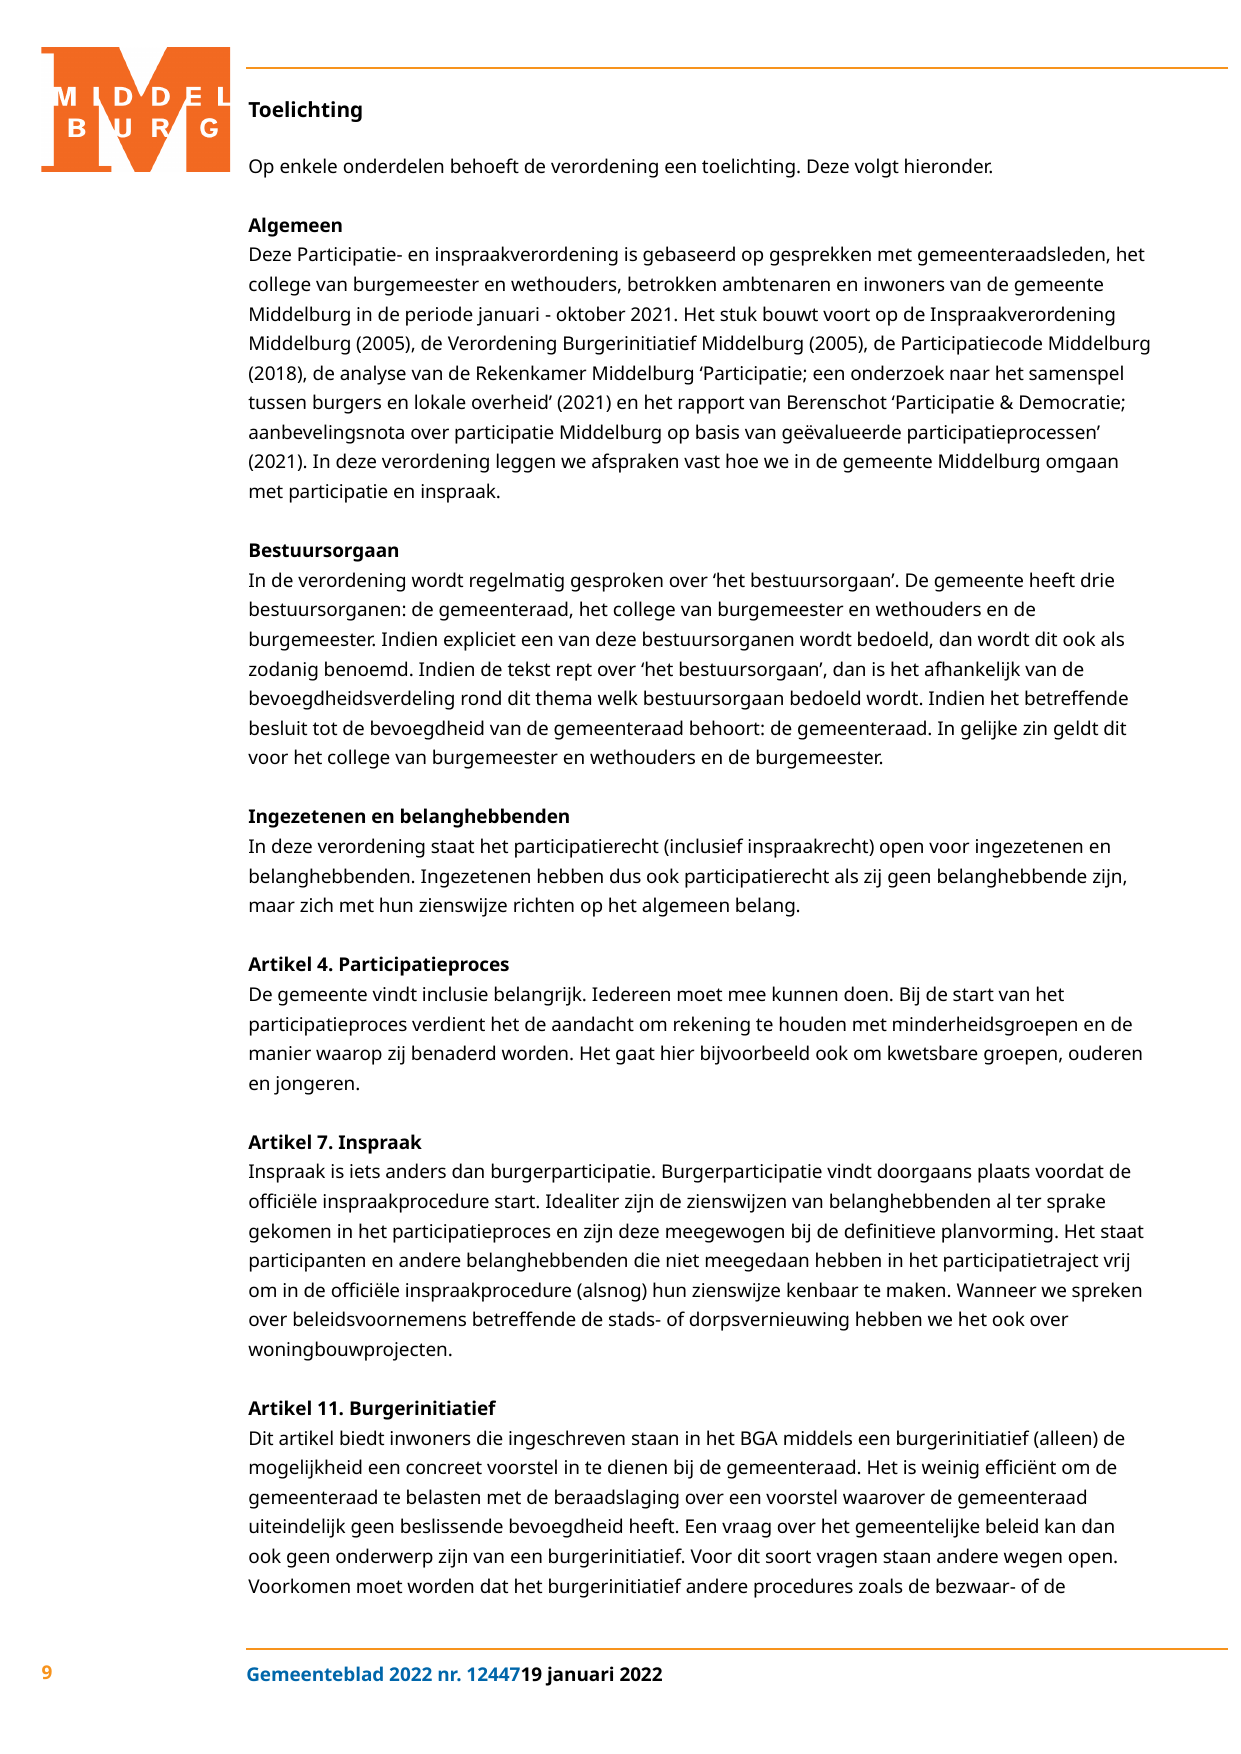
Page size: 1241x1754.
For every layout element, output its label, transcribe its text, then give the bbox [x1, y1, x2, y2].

text Artikel 7. Inspraak [248, 1129, 1152, 1155]
text In de verordening wordt regelmatig gesproken over ‘het bestuursorgaan’. De gemeente heeft drie bestuursorganen: de gemeenteraad, het college van burgemeester en wethouders en de burgemeester. Indien expliciet een van deze bestuursorganen wordt bedoeld, dan wordt dit ook als zodanig benoemd. Indien de tekst rept over ‘het bestuursorgaan’, dan is het afhankelijk van de bevoegdheidsverdeling rond dit thema welk bestuursorgaan bedoeld wordt. Indien het betreffende besluit tot de bevoegdheid van de gemeenteraad behoort: de gemeenteraad. In gelijke zin geldt dit voor het college van burgemeester en wethouders en de burgemeester. [248, 567, 1152, 770]
text Algemeen [248, 212, 1152, 238]
text Deze Participatie- en inspraakverordening is gebaseerd op gesprekken met gemeenteraadsleden, het college van burgemeester en wethouders, betrokken ambtenaren en inwoners van de gemeente Middelburg in de periode januari - oktober 2021. Het stuk bouwt voort op de Inspraakverordening Middelburg (2005), de Verordening Burgerinitiatief Middelburg (2005), de Participatiecode Middelburg (2018), de analyse van de Rekenkamer Middelburg ‘Participatie; een onderzoek naar het samenspel tussen burgers en lokale overheid’ (2021) en het rapport van Berenschot ‘Participatie & Democratie; aanbevelingsnota over participatie Middelburg op basis van geëvalueerde participatieprocessen’ (2021). In deze verordening leggen we afspraken vast hoe we in de gemeente Middelburg omgaan met participatie en inspraak. [248, 242, 1152, 504]
text Artikel 4. Participatieproces [248, 952, 1152, 977]
text Bestuursorgaan [248, 537, 1152, 563]
text Toelichting [248, 95, 1152, 123]
text Inspraak is iets anders dan burgerparticipatie. Burgerparticipatie vindt doorgaans plaats voordat de officiële inspraakprocedure start. Idealiter zijn de zienswijzen van belanghebbenden al ter sprake gekomen in het participatieproces en zijn deze meegewogen bij de definitieve planvorming. Het staat participanten en andere belanghebbenden die niet meegedaan hebben in het participatietraject vrij om in de officiële inspraakprocedure (alsnog) hun zienswijze kenbaar te maken. Wanneer we spreken over beleidsvoornemens betreffende de stads- of dorpsvernieuwing hebben we het ook over woningbouwprojecten. [248, 1159, 1152, 1362]
text Ingezetenen en belanghebbenden [248, 804, 1152, 829]
text Artikel 11. Burgerinitiatief [248, 1395, 1152, 1421]
picture [41, 47, 231, 172]
text De gemeente vindt inclusie belangrijk. Iedereen moet mee kunnen doen. Bij de start van het participatieproces verdient het de aandacht om rekening te houden met minderheidsgroepen en de manier waarop zij benaderd worden. Het gaat hier bijvoorbeeld ook om kwetsbare groepen, ouderen en jongeren. [248, 981, 1152, 1096]
text Dit artikel biedt inwoners die ingeschreven staan in het BGA middels een burgerinitiatief (alleen) de mogelijkheid een concreet voorstel in te dienen bij de gemeenteraad. Het is weinig efficiënt om de gemeenteraad te belasten met de beraadslaging over een voorstel waarover de gemeenteraad uiteindelijk geen beslissende bevoegdheid heeft. Een vraag over het gemeentelijke beleid kan dan ook geen onderwerp zijn van een burgerinitiatief. Voor dit soort vragen staan andere wegen open. Voorkomen moet worden dat het burgerinitiatief andere procedures zoals de bezwaar- of de [248, 1425, 1152, 1599]
text In deze verordening staat het participatierecht (inclusief inspraakrecht) open voor ingezetenen en belanghebbenden. Ingezetenen hebben dus ook participatierecht als zij geen belanghebbende zijn, maar zich met hun zienswijze richten op het algemeen belang. [248, 833, 1152, 918]
text Op enkele onderdelen behoeft de verordening een toelichting. Deze volgt hieronder. [248, 153, 1152, 179]
